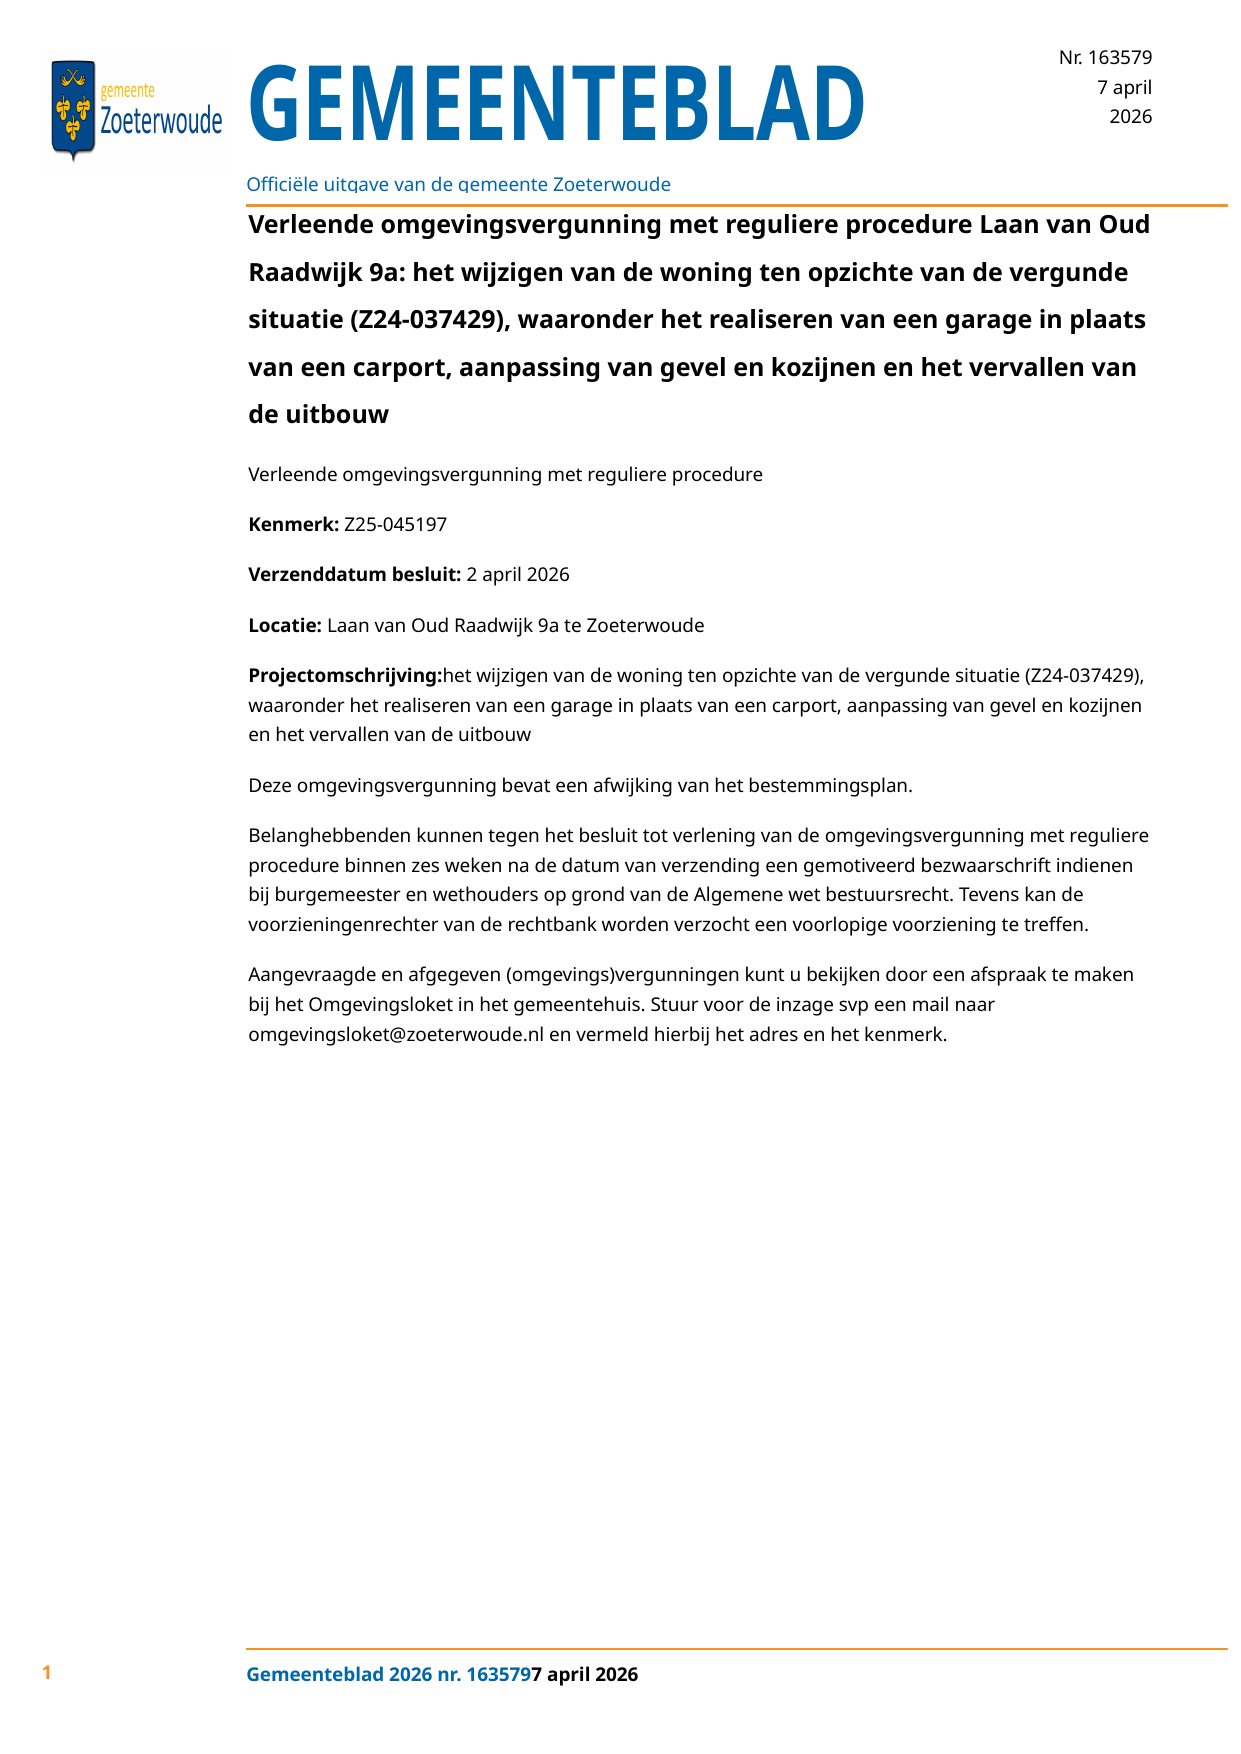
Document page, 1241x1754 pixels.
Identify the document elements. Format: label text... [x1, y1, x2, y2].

text Aangevraagde en afgegeven (omgevings)vergunningen kunt u bekijken door een afspraak te maken bij het Omgevingsloket in het gemeentehuis. Stuur voor de inzage svp een mail naar omgevingsloket@zoeterwoude.nl en vermeld hierbij het adres en het kenmerk. [248, 962, 1152, 1046]
text Kenmerk: Z25-045197 [248, 511, 1152, 537]
text Belanghebbenden kunnen tegen het besluit tot verlening van de omgevingsvergunning met reguliere procedure binnen zes weken na de datum van verzending een gemotiveerd bezwaarschrift indienen bij burgemeester en wethouders op grond van de Algemene wet bestuursrecht. Tevens kan de voorzieningenrechter van de rechtbank worden verzocht een voorlopige voorziening te treffen. [248, 822, 1152, 937]
text Locatie: Laan van Oud Raadwijk 9a te Zoeterwoude [248, 612, 1152, 638]
text Deze omgevingsvergunning bevat een afwijking van het bestemmingsplan. [248, 772, 1152, 798]
text Verleende omgevingsvergunning met reguliere procedure [248, 461, 1152, 486]
text Projectomschrijving:het wijzigen van de woning ten opzichte van de vergunde situatie (Z24-037429), waaronder het realiseren van een garage in plaats van een carport, aanpassing van gevel en kozijnen en het vervallen van de uitbouw [248, 662, 1152, 747]
picture [41, 47, 231, 172]
text Verleende omgevingsvergunning met reguliere procedure Laan van Oud Raadwijk 9a: het wijzigen van de woning ten opzichte van de vergunde situatie (Z24-037429), waaronder het realiseren van een garage in plaats van een carport, aanpassing van gevel en kozijnen en het vervallen van de uitbouw [248, 207, 1152, 431]
text Verzenddatum besluit: 2 april 2026 [248, 562, 1152, 587]
